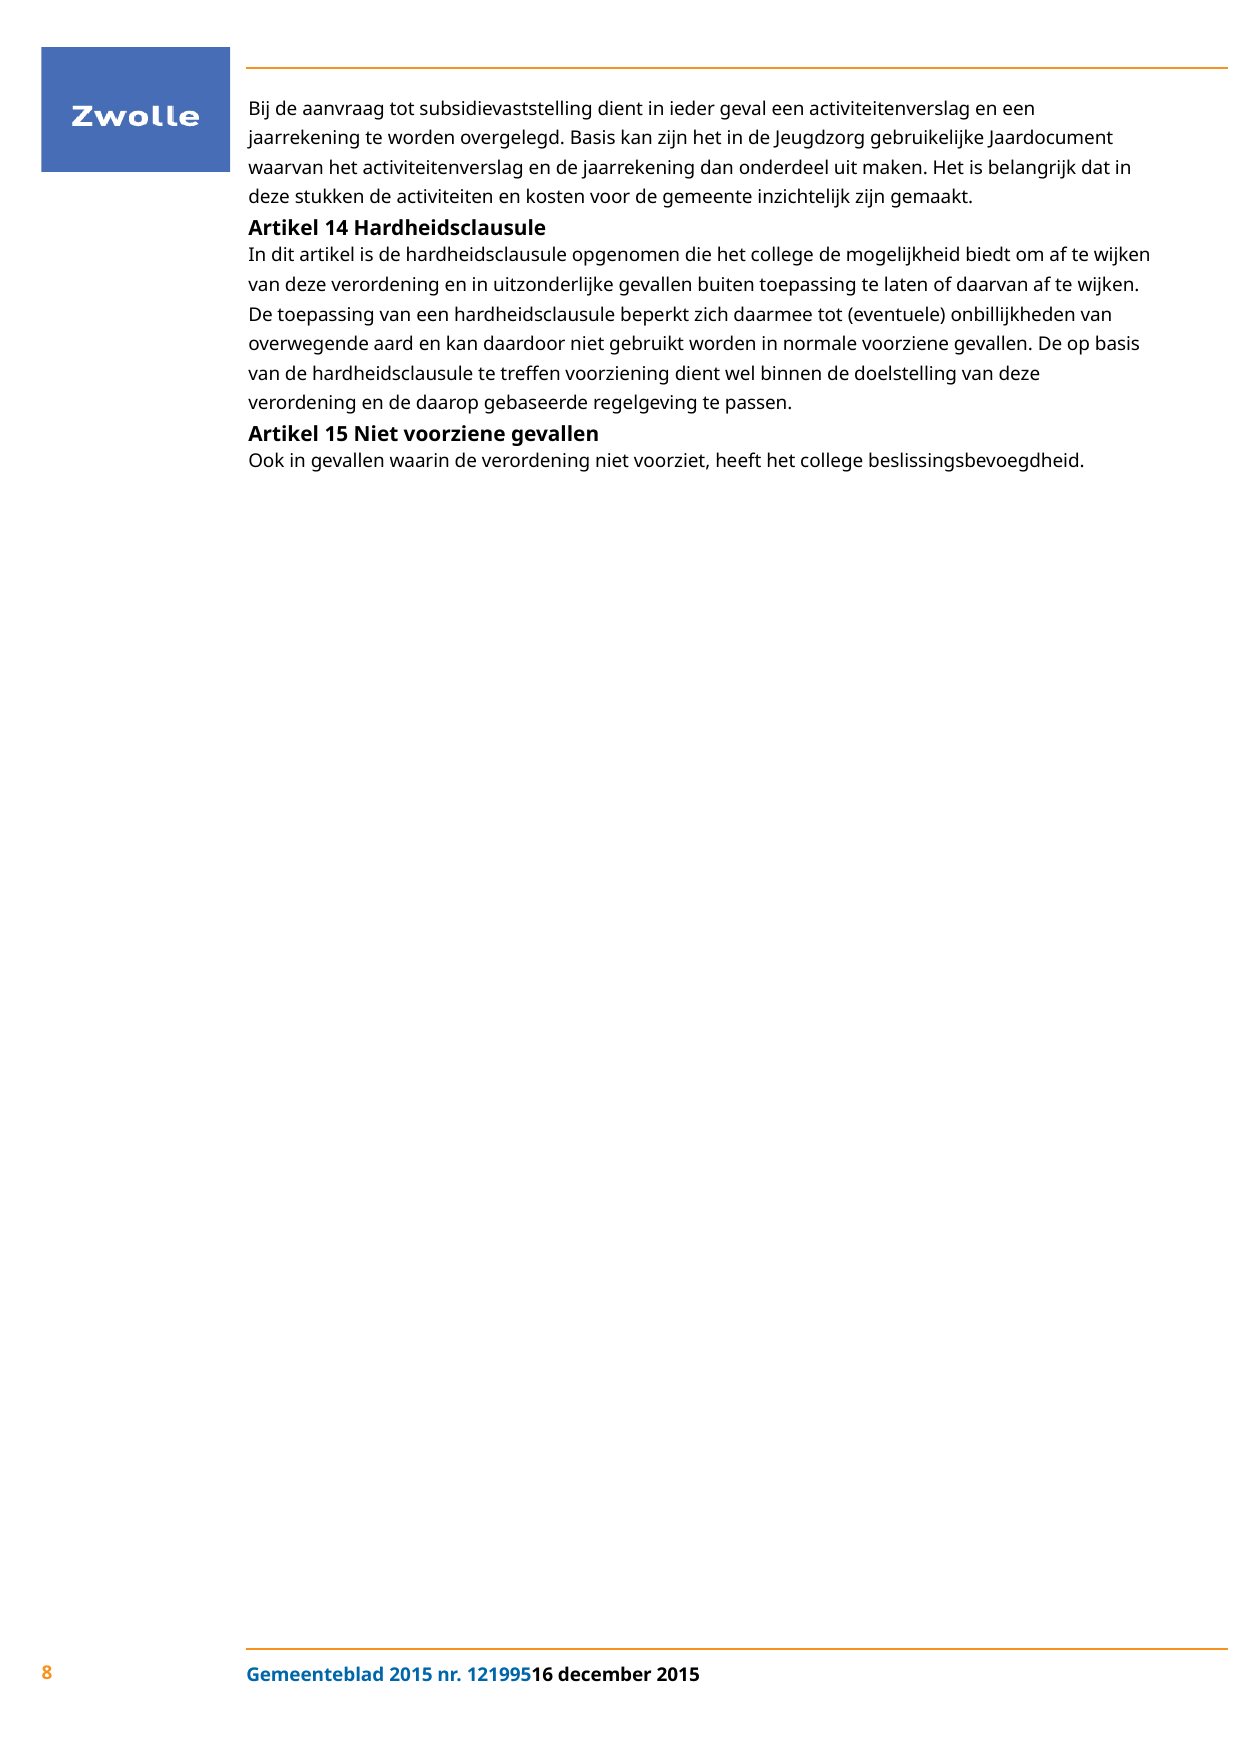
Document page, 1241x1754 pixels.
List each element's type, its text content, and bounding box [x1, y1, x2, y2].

text Artikel 14 Hardheidsclausule [248, 213, 1152, 242]
text Bij de aanvraag tot subsidievaststelling dient in ieder geval een activiteitenverslag en een jaarrekening te worden overgelegd. Basis kan zijn het in de Jeugdzorg gebruikelijke Jaardocument waarvan het activiteitenverslag en de jaarrekening dan onderdeel uit maken. Het is belangrijk dat in deze stukken de activiteiten en kosten voor de gemeente inzichtelijk zijn gemaakt. [248, 95, 1152, 209]
text Artikel 15 Niet voorziene gevallen [248, 419, 1152, 447]
picture [41, 47, 231, 172]
text Ook in gevallen waarin de verordening niet voorziet, heeft het college beslissingsbevoegdheid. [248, 447, 1152, 473]
text In dit artikel is de hardheidsclausule opgenomen die het college de mogelijkheid biedt om af te wijken van deze verordening en in uitzonderlijke gevallen buiten toepassing te laten of daarvan af te wijken. De toepassing van een hardheidsclausule beperkt zich daarmee tot (eventuele) onbillijkheden van overwegende aard en kan daardoor niet gebruikt worden in normale voorziene gevallen. De op basis van de hardheidsclausule te treffen voorziening dient wel binnen de doelstelling van deze verordening en de daarop gebaseerde regelgeving te passen. [248, 242, 1152, 415]
